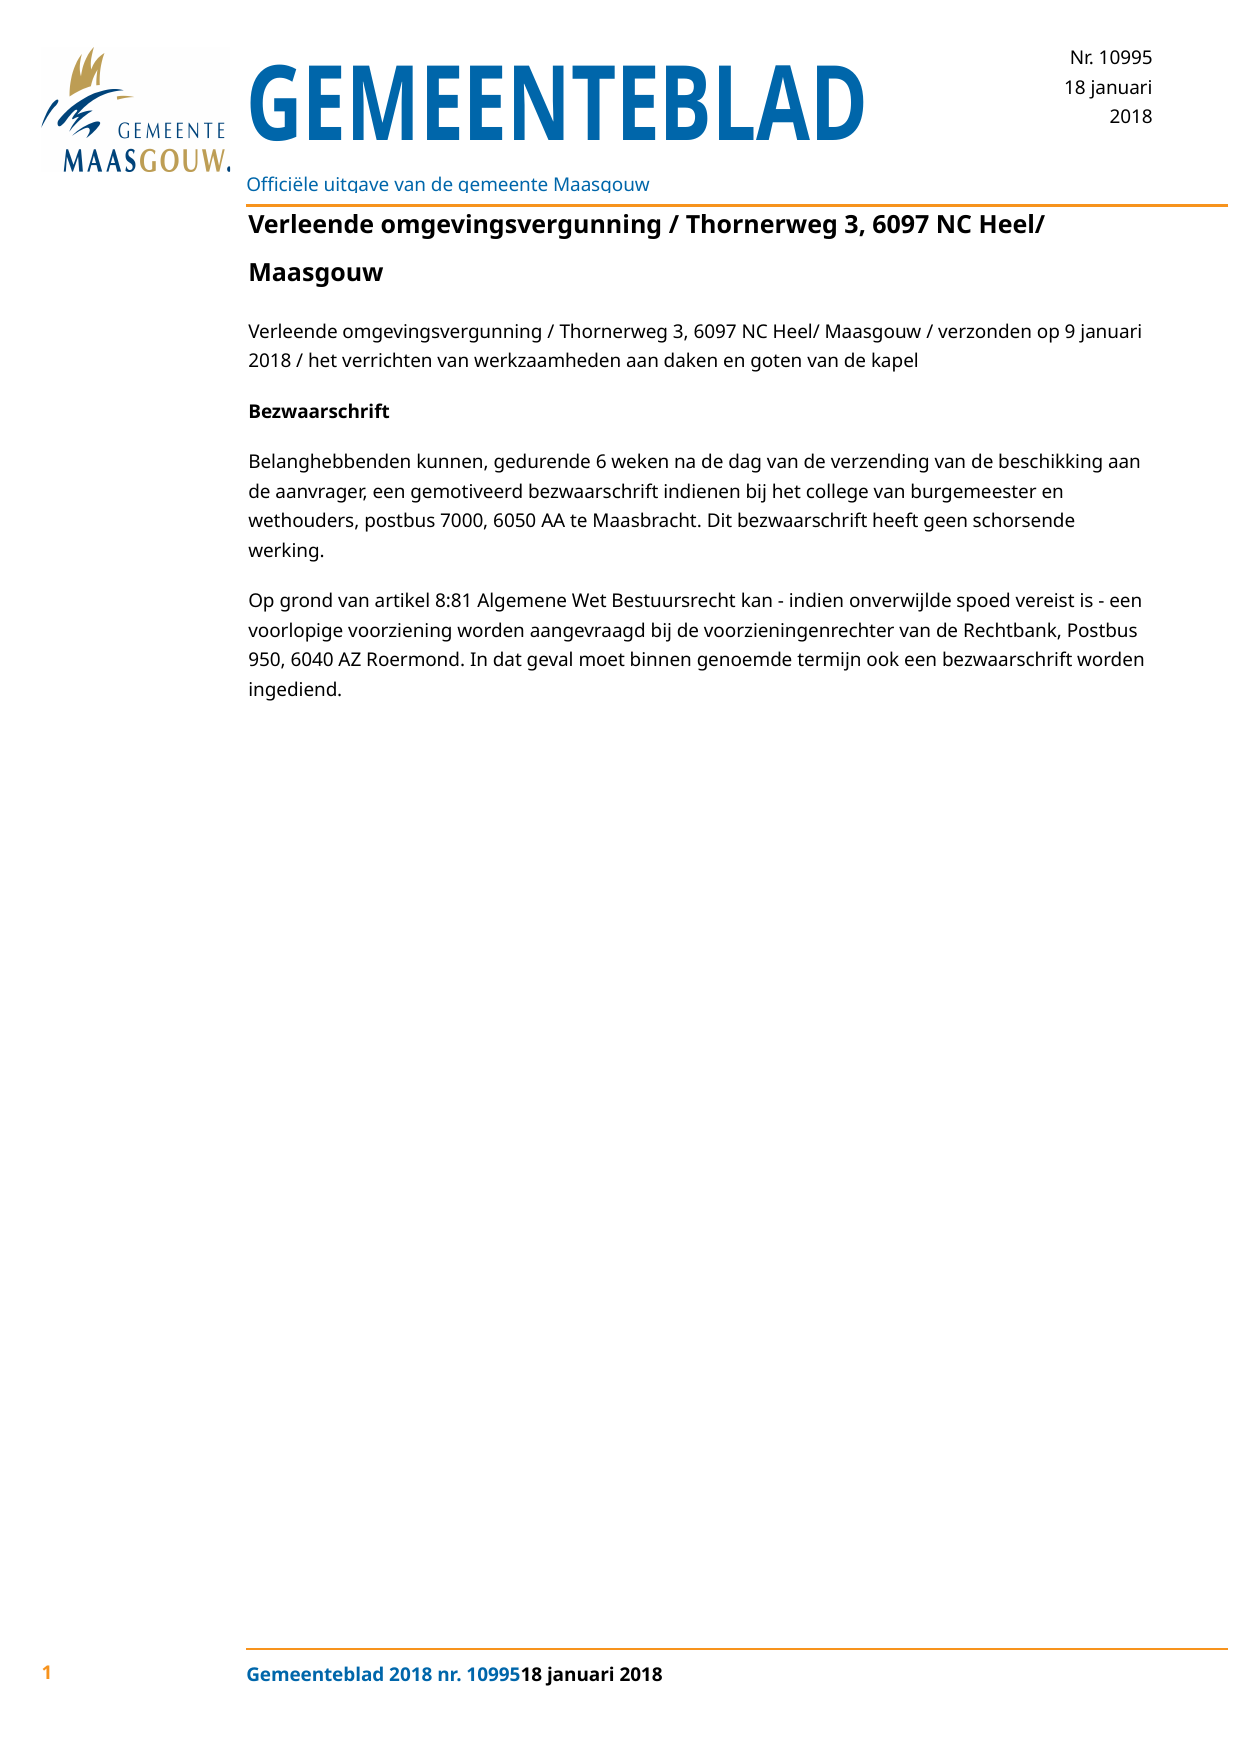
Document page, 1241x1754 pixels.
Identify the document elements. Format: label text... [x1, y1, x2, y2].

text Verleende omgevingsvergunning / Thornerweg 3, 6097 NC Heel/ Maasgouw [248, 207, 1152, 288]
text Op grond van artikel 8:81 Algemene Wet Bestuursrecht kan - indien onverwijlde spoed vereist is - een voorlopige voorziening worden aangevraagd bij de voorzieningenrechter van de Rechtbank, Postbus 950, 6040 AZ Roermond. In dat geval moet binnen genoemde termijn ook een bezwaarschrift worden ingediend. [248, 587, 1152, 702]
text Bezwaarschrift [248, 398, 1152, 424]
text Belanghebbenden kunnen, gedurende 6 weken na de dag van de verzending van de beschikking aan de aanvrager, een gemotiveerd bezwaarschrift indienen bij het college van burgemeester en wethouders, postbus 7000, 6050 AA te Maasbracht. Dit bezwaarschrift heeft geen schorsende werking. [248, 448, 1152, 563]
text Verleende omgevingsvergunning / Thornerweg 3, 6097 NC Heel/ Maasgouw / verzonden op 9 januari 2018 / het verrichten van werkzaamheden aan daken en goten van de kapel [248, 318, 1152, 373]
picture [41, 47, 231, 172]
